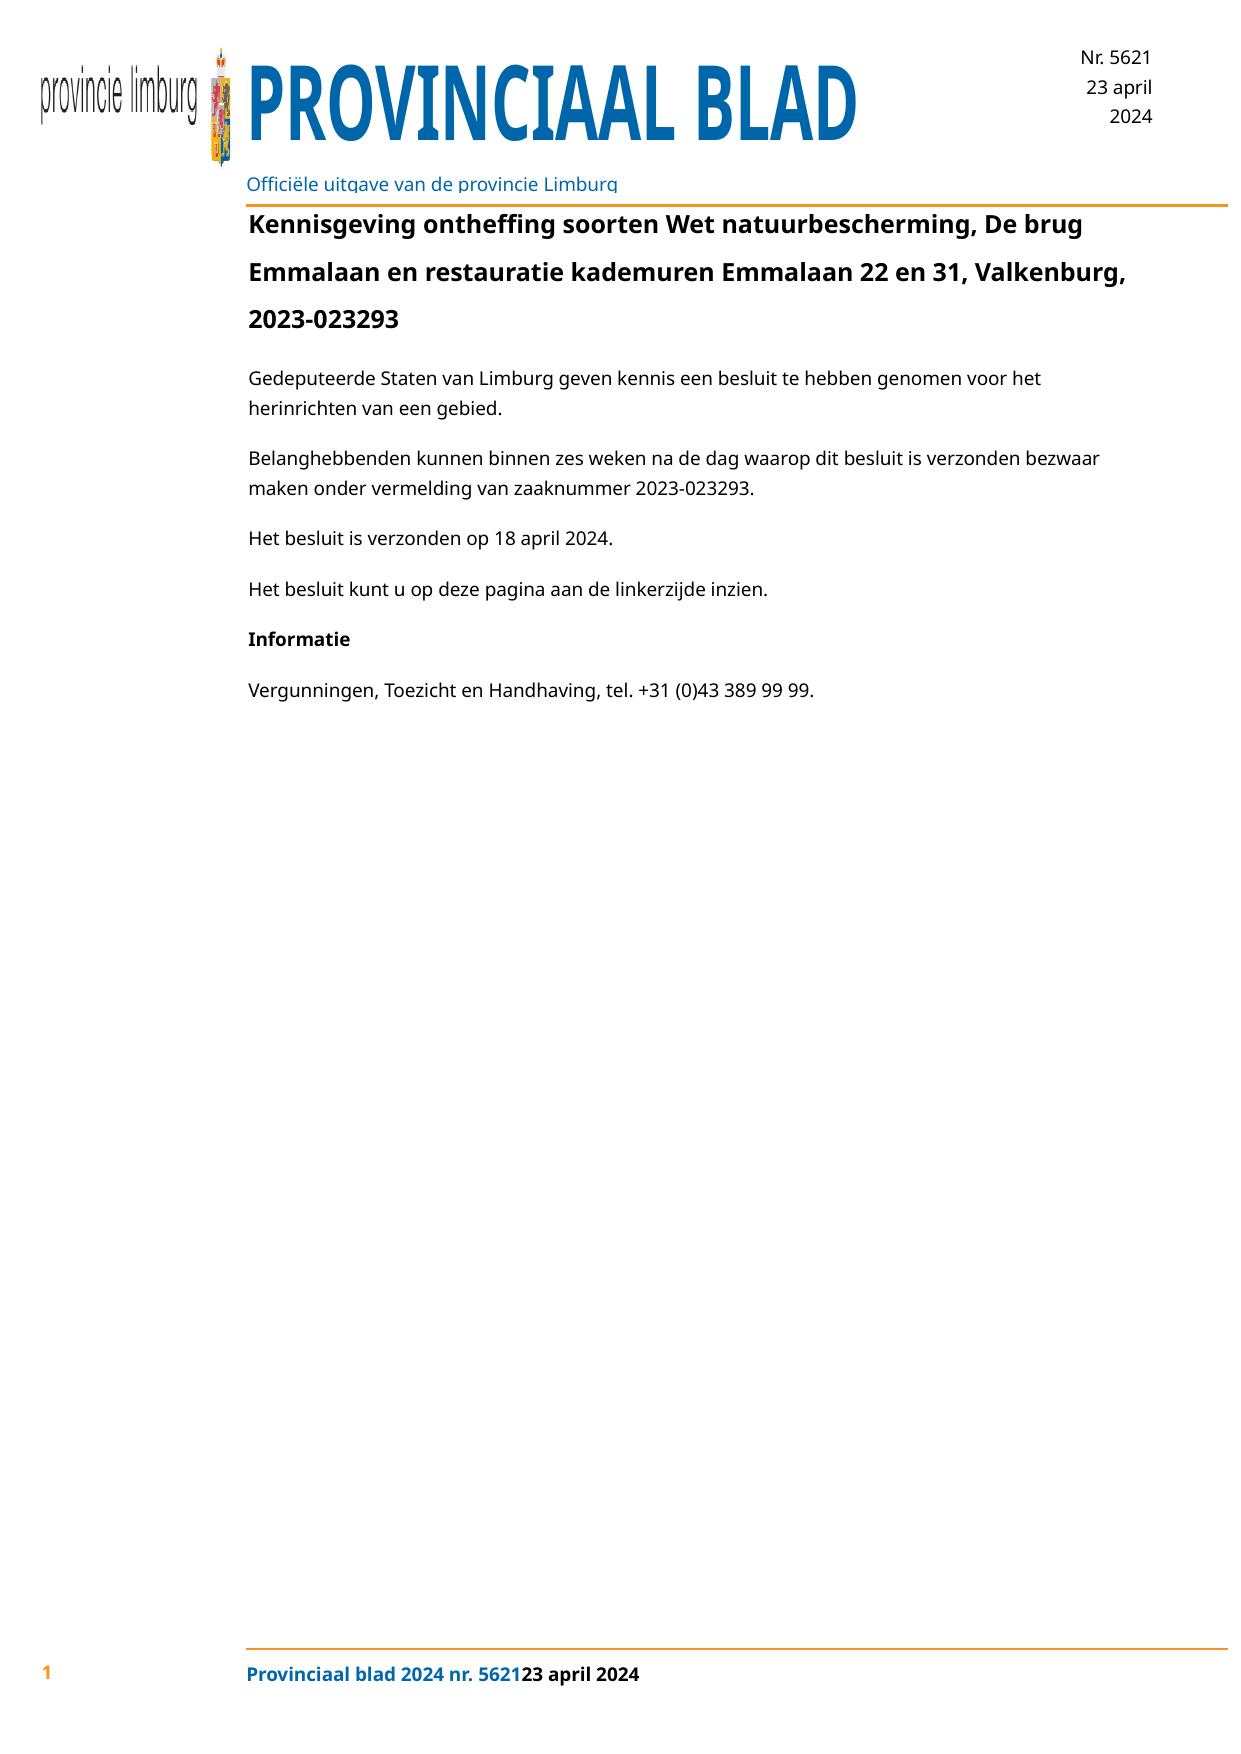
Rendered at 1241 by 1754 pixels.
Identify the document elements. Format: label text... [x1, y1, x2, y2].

text Belanghebbenden kunnen binnen zes weken na de dag waarop dit besluit is verzonden bezwaar maken onder vermelding van zaaknummer 2023-023293. [248, 446, 1152, 501]
text Vergunningen, Toezicht en Handhaving, tel. +31 (0)43 389 99 99. [248, 677, 1152, 702]
text Kennisgeving ontheffing soorten Wet natuurbescherming, De brug Emmalaan en restauratie kademuren Emmalaan 22 en 31, Valkenburg, 2023-023293 [248, 207, 1152, 336]
text Gedeputeerde Staten van Limburg geven kennis een besluit te hebben genomen voor het herinrichten van een gebied. [248, 366, 1152, 421]
text Het besluit is verzonden op 18 april 2024. [248, 526, 1152, 551]
picture [41, 47, 231, 172]
text Informatie [248, 626, 1152, 652]
text Het besluit kunt u op deze pagina aan de linkerzijde inzien. [248, 576, 1152, 602]
